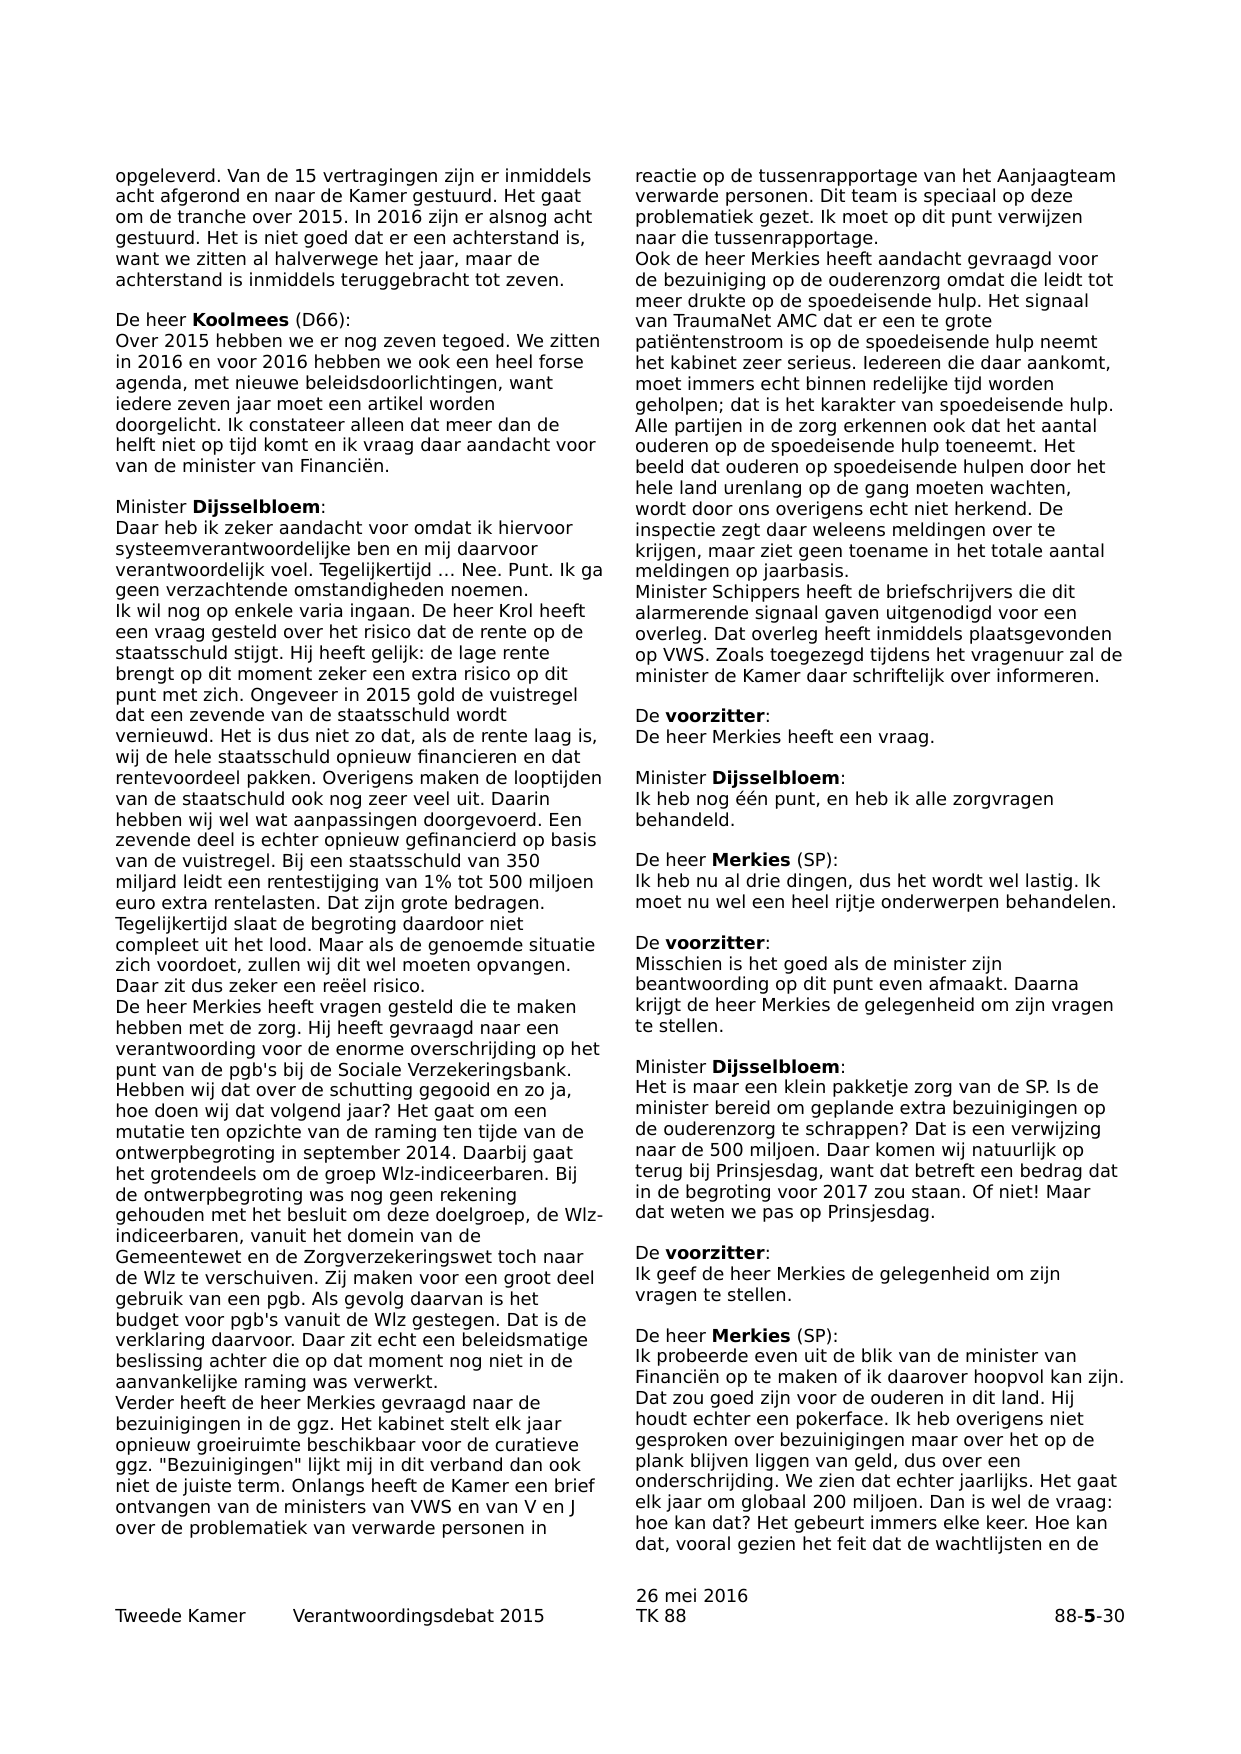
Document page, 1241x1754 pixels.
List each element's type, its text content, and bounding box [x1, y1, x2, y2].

text Ik geef de heer Merkies de gelegenheid om zijn vragen te stellen. [635, 1264, 1125, 1306]
text De heer Merkies heeft vragen gesteld die te maken hebben met de zorg. Hij heeft gevraagd naar een verantwoording voor de enorme overschrijding op het punt van de pgb's bij de Sociale Verzekeringsbank. Hebben wij dat over de schutting gegooid en zo ja, hoe doen wij dat volgend jaar? Het gaat om een mutatie ten opzichte van de raming ten tijde van de ontwerpbegroting in september 2014. Daarbij gaat het grotendeels om de groep Wlz-indiceerbaren. Bij de ontwerpbegroting was nog geen rekening gehouden met het besluit om deze doelgroep, de Wlz-indiceerbaren, vanuit het domein van de Gemeentewet en de Zorgverzekeringswet toch naar de Wlz te verschuiven. Zij maken voor een groot deel gebruik van een pgb. Als gevolg daarvan is het budget voor pgb's vanuit de Wlz gestegen. Dat is de verklaring daarvoor. Daar zit echt een beleidsmatige beslissing achter die op dat moment nog niet in de aanvankelijke raming was verwerkt. [115, 997, 605, 1393]
text De heer Merkies heeft een vraag. [635, 727, 1125, 748]
text De voorzitter: [635, 1243, 1125, 1264]
text Ik probeerde even uit de blik van de minister van Financiën op te maken of ik daarover hoopvol kan zijn. Dat zou goed zijn voor de ouderen in dit land. Hij houdt echter een pokerface. Ik heb overigens niet gesproken over bezuinigingen maar over het op de plank blijven liggen van geld, dus over een onderschrijding. We zien dat echter jaarlijks. Het gaat elk jaar om globaal 200 miljoen. Dan is wel de vraag: hoe kan dat? Het gebeurt immers elke keer. Hoe kan dat, vooral gezien het feit dat de wachtlijsten en de [635, 1346, 1125, 1554]
text De voorzitter: [635, 706, 1125, 727]
text Daar heb ik zeker aandacht voor omdat ik hiervoor systeemverantwoordelijke ben en mij daarvoor verantwoordelijk voel. Tegelijkertijd … Nee. Punt. Ik ga geen verzachtende omstandigheden noemen. [115, 518, 605, 601]
text Ook de heer Merkies heeft aandacht gevraagd voor de bezuiniging op de ouderenzorg omdat die leidt tot meer drukte op de spoedeisende hulp. Het signaal van TraumaNet AMC dat er een te grote patiëntenstroom is op de spoedeisende hulp neemt het kabinet zeer serieus. Iedereen die daar aankomt, moet immers echt binnen redelijke tijd worden geholpen; dat is het karakter van spoedeisende hulp. Alle partijen in de zorg erkennen ook dat het aantal ouderen op de spoedeisende hulp toeneemt. Het beeld dat ouderen op spoedeisende hulpen door het hele land urenlang op de gang moeten wachten, wordt door ons overigens echt niet herkend. De inspectie zegt daar weleens meldingen over te krijgen, maar ziet geen toename in het totale aantal meldingen op jaarbasis. [635, 249, 1125, 582]
text opgeleverd. Van de 15 vertragingen zijn er inmiddels acht afgerond en naar de Kamer gestuurd. Het gaat om de tranche over 2015. In 2016 zijn er alsnog acht gestuurd. Het is niet goed dat er een achterstand is, want we zitten al halverwege het jaar, maar de achterstand is inmiddels teruggebracht tot zeven. [115, 165, 605, 290]
text De heer Merkies (SP): [635, 1326, 1125, 1346]
text Verder heeft de heer Merkies gevraagd naar de bezuinigingen in de ggz. Het kabinet stelt elk jaar opnieuw groeiruimte beschikbaar voor de curatieve ggz. "Bezuinigingen" lijkt mij in dit verband dan ook niet de juiste term. Onlangs heeft de Kamer een brief ontvangen van de ministers van VWS en van V en J over de problematiek van verwarde personen in [115, 1393, 605, 1538]
text Ik wil nog op enkele varia ingaan. De heer Krol heeft een vraag gesteld over het risico dat de rente op de staatsschuld stijgt. Hij heeft gelijk: de lage rente brengt op dit moment zeker een extra risico op dit punt met zich. Ongeveer in 2015 gold de vuistregel dat een zevende van de staatsschuld wordt vernieuwd. Het is dus niet zo dat, als de rente laag is, wij de hele staatsschuld opnieuw financieren en dat rentevoordeel pakken. Overigens maken de looptijden van de staatschuld ook nog zeer veel uit. Daarin hebben wij wel wat aanpassingen doorgevoerd. Een zevende deel is echter opnieuw gefinancierd op basis van de vuistregel. Bij een staatsschuld van 350 miljard leidt een rentestijging van 1% tot 500 miljoen euro extra rentelasten. Dat zijn grote bedragen. Tegelijkertijd slaat de begroting daardoor niet compleet uit het lood. Maar als de genoemde situatie zich voordoet, zullen wij dit wel moeten opvangen. Daar zit dus zeker een reëel risico. [115, 601, 605, 997]
text Over 2015 hebben we er nog zeven tegoed. We zitten in 2016 en voor 2016 hebben we ook een heel forse agenda, met nieuwe beleidsdoorlichtingen, want iedere zeven jaar moet een artikel worden doorgelicht. Ik constateer alleen dat meer dan de helft niet op tijd komt en ik vraag daar aandacht voor van de minister van Financiën. [115, 331, 605, 477]
text Minister Dijsselbloem: [635, 1057, 1125, 1077]
text Minister Schippers heeft de briefschrijvers die dit alarmerende signaal gaven uitgenodigd voor een overleg. Dat overleg heeft inmiddels plaatsgevonden op VWS. Zoals toegezegd tijdens het vragenuur zal de minister de Kamer daar schriftelijk over informeren. [635, 582, 1125, 686]
text Misschien is het goed als de minister zijn beantwoording op dit punt even afmaakt. Daarna krijgt de heer Merkies de gelegenheid om zijn vragen te stellen. [635, 953, 1125, 1037]
text reactie op de tussenrapportage van het Aanjaagteam verwarde personen. Dit team is speciaal op deze problematiek gezet. Ik moet op dit punt verwijzen naar die tussenrapportage. [635, 165, 1125, 249]
text De voorzitter: [635, 932, 1125, 953]
text Ik heb nu al drie dingen, dus het wordt wel lastig. Ik moet nu wel een heel rijtje onderwerpen behandelen. [635, 871, 1125, 912]
text Het is maar een klein pakketje zorg van de SP. Is de minister bereid om geplande extra bezuinigingen op de ouderenzorg te schrappen? Dat is een verwijzing naar de 500 miljoen. Daar komen wij natuurlijk op terug bij Prinsjesdag, want dat betreft een bedrag dat in de begroting voor 2017 zou staan. Of niet! Maar dat weten we pas op Prinsjesdag. [635, 1077, 1125, 1223]
text Minister Dijsselbloem: [115, 497, 605, 518]
text De heer Koolmees (D66): [115, 310, 605, 331]
text Minister Dijsselbloem: [635, 768, 1125, 788]
text Ik heb nog één punt, en heb ik alle zorgvragen behandeld. [635, 788, 1125, 830]
text De heer Merkies (SP): [635, 850, 1125, 871]
